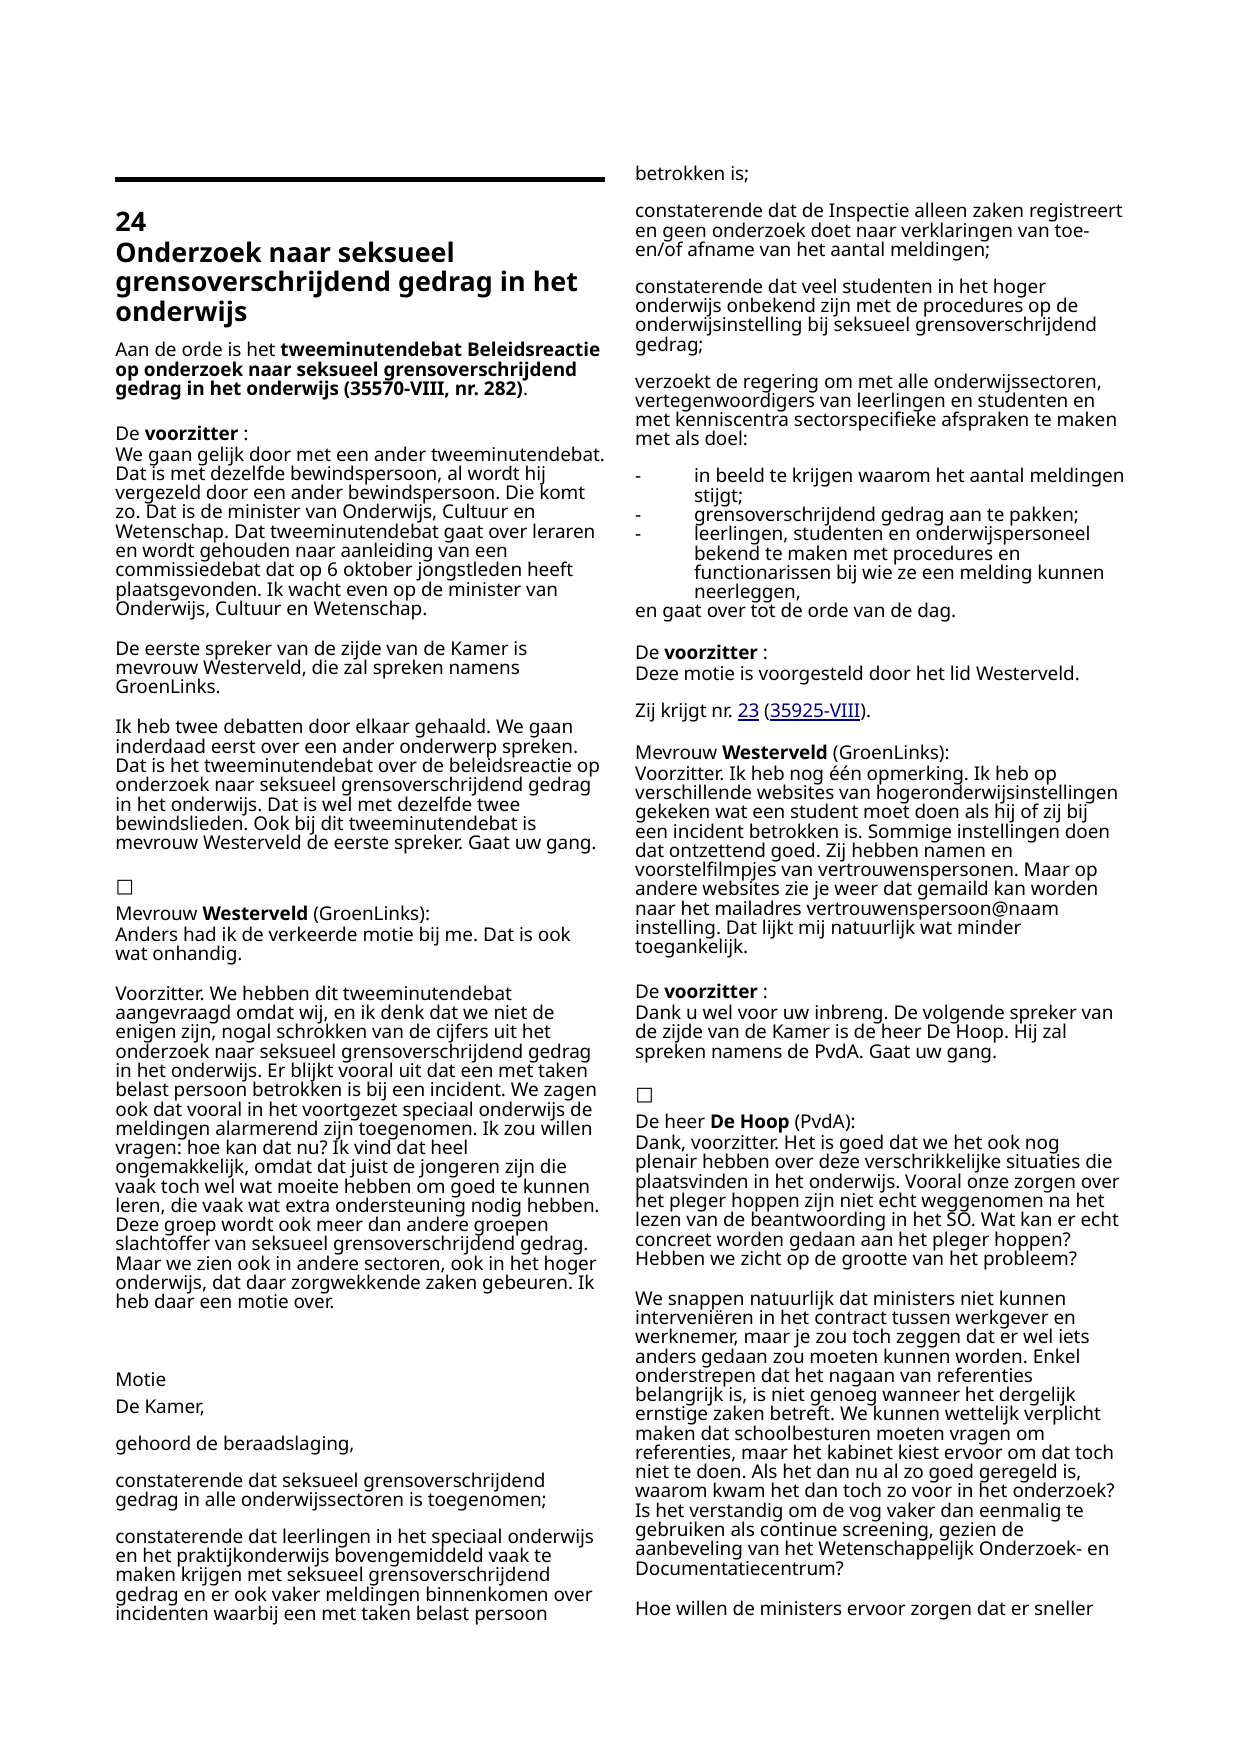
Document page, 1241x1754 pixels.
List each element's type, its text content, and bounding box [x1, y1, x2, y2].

text Aan de orde is het tweeminutendebat Beleidsreactie op onderzoek naar seksueel grensoverschrijdend gedrag in het onderwijs (35570-VIII, nr. 282). [115, 341, 605, 399]
text Voorzitter. We hebben dit tweeminutendebat aangevraagd omdat wij, en ik denk dat we niet de enigen zijn, nogal schrokken van de cijfers uit het onderzoek naar seksueel grensoverschrijdend gedrag in het onderwijs. Er blijkt vooral uit dat een met taken belast persoon betrokken is bij een incident. We zagen ook dat vooral in het voortgezet speciaal onderwijs de meldingen alarmerend zijn toegenomen. Ik zou willen vragen: hoe kan dat nu? Ik vind dat heel ongemakkelijk, omdat dat juist de jongeren zijn die vaak toch wel wat moeite hebben om goed te kunnen leren, die vaak wat extra ondersteuning nodig hebben. Deze groep wordt ook meer dan andere groepen slachtoffer van seksueel grensoverschrijdend gedrag. Maar we zien ook in andere sectoren, ook in het hoger onderwijs, dat daar zorgwekkende zaken gebeuren. Ik heb daar een motie over. [115, 985, 605, 1312]
text De voorzitter : [635, 639, 1125, 665]
text We gaan gelijk door met een ander tweeminutendebat. Dat is met dezelfde bewindspersoon, al wordt hij vergezeld door een ander bewindspersoon. Die komt zo. Dat is de minister van Onderwijs, Cultuur en Wetenschap. Dat tweeminutendebat gaat over leraren en wordt gehouden naar aanleiding van een commissiedebat dat op 6 oktober jongstleden heeft plaatsgevonden. Ik wacht even op de minister van Onderwijs, Cultuur en Wetenschap. [115, 446, 605, 619]
text De eerste spreker van de zijde van de Kamer is mevrouw Westerveld, die zal spreken namens GroenLinks. [115, 640, 605, 698]
text Voorzitter. Ik heb nog één opmerking. Ik heb op verschillende websites van hogeronderwijsinstellingen gekeken wat een student moet doen als hij of zij bij een incident betrokken is. Sommige instellingen doen dat ontzettend goed. Zij hebben namen en voorstelfilmpjes van vertrouwenspersonen. Maar op andere websites zie je weer dat gemaild kan worden naar het mailadres vertrouwenspersoon@naam instelling. Dat lijkt mij natuurlijk wat minder toegankelijk. [635, 765, 1125, 957]
text en gaat over tot de orde van de dag. [635, 602, 1125, 622]
text constaterende dat de Inspectie alleen zaken registreert en geen onderzoek doet naar verklaringen van toe- en/of afname van het aantal meldingen; [635, 202, 1125, 260]
text Ik heb twee debatten door elkaar gehaald. We gaan inderdaad eerst over een ander onderwerp spreken. Dat is het tweeminutendebat over de beleidsreactie op onderzoek naar seksueel grensoverschrijdend gedrag in het onderwijs. Dat is wel met dezelfde twee bewindslieden. Ook bij dit tweeminutendebat is mevrouw Westerveld de eerste spreker. Gaat uw gang. [115, 718, 605, 853]
text Zij krijgt nr. 23 (35925-VIII). [635, 702, 1125, 721]
text constaterende dat seksueel grensoverschrijdend gedrag in alle onderwijssectoren is toegenomen; [115, 1472, 605, 1510]
text betrokken is; [635, 165, 1125, 184]
list grensoverschrijdend gedrag aan te pakken; [635, 506, 1125, 525]
text We snappen natuurlijk dat ministers niet kunnen interveniëren in het contract tussen werkgever en werknemer, maar je zou toch zeggen dat er wel iets anders gedaan zou moeten kunnen worden. Enkel onderstrepen dat het nagaan van referenties belangrijk is, is niet genoeg wanneer het dergelijk ernstige zaken betreft. We kunnen wettelijk verplicht maken dat schoolbesturen moeten vragen om referenties, maar het kabinet kiest ervoor om dat toch niet te doen. Als het dan nu al zo goed geregeld is, waarom kwam het dan toch zo voor in het onderzoek? Is het verstandig om de vog vaker dan eenmalig te gebruiken als continue screening, gezien de aanbeveling van het Wetenschappelijk Onderzoek- en Documentatiecentrum? [635, 1290, 1125, 1579]
text ⬜ [635, 1083, 1125, 1108]
list in beeld te krijgen waarom het aantal meldingen stijgt; [635, 467, 1125, 506]
text verzoekt de regering om met alle onderwijssectoren, vertegenwoordigers van leerlingen en studenten en met kenniscentra sectorspecifieke afspraken te maken met als doel: [635, 373, 1125, 450]
text Onderzoek naar seksueel grensoverschrijdend gedrag in het onderwijs [115, 239, 605, 341]
text Mevrouw Westerveld (GroenLinks): [115, 900, 605, 926]
text ⬜ [115, 874, 605, 900]
text constaterende dat veel studenten in het hoger onderwijs onbekend zijn met de procedures op de onderwijsinstelling bij seksueel grensoverschrijdend gedrag; [635, 278, 1125, 355]
text Motie [115, 1366, 605, 1392]
text Deze motie is voorgesteld door het lid Westerveld. [635, 665, 1125, 684]
text Dank u wel voor uw inbreng. De volgende spreker van de zijde van de Kamer is de heer De Hoop. Hij zal spreken namens de PvdA. Gaat uw gang. [635, 1004, 1125, 1062]
text Dank, voorzitter. Het is goed dat we het ook nog plenair hebben over deze verschrikkelijke situaties die plaatsvinden in het onderwijs. Vooral onze zorgen over het pleger hoppen zijn niet echt weggenomen na het lezen van de beantwoording in het SO. Wat kan er echt concreet worden gedaan aan het pleger hoppen? Hebben we zicht op de grootte van het probleem? [635, 1134, 1125, 1269]
text 24 [115, 203, 605, 239]
text De voorzitter : [115, 420, 605, 446]
text De heer De Hoop (PvdA): [635, 1108, 1125, 1134]
text gehoord de beraadslaging, [115, 1434, 605, 1454]
text De voorzitter : [635, 978, 1125, 1004]
text Hoe willen de ministers ervoor zorgen dat er sneller [635, 1599, 1125, 1619]
text Anders had ik de verkeerde motie bij me. Dat is ook wat onhandig. [115, 926, 605, 964]
text Mevrouw Westerveld (GroenLinks): [635, 739, 1125, 765]
text constaterende dat leerlingen in het speciaal onderwijs en het praktijkonderwijs bovengemiddeld vaak te maken krijgen met seksueel grensoverschrijdend gedrag en er ook vaker meldingen binnenkomen over incidenten waarbij een met taken belast persoon [115, 1528, 605, 1624]
text De Kamer, [115, 1398, 605, 1417]
list leerlingen, studenten en onderwijspersoneel bekend te maken met procedures en functionarissen bij wie ze een melding kunnen neerleggen, [635, 525, 1125, 602]
